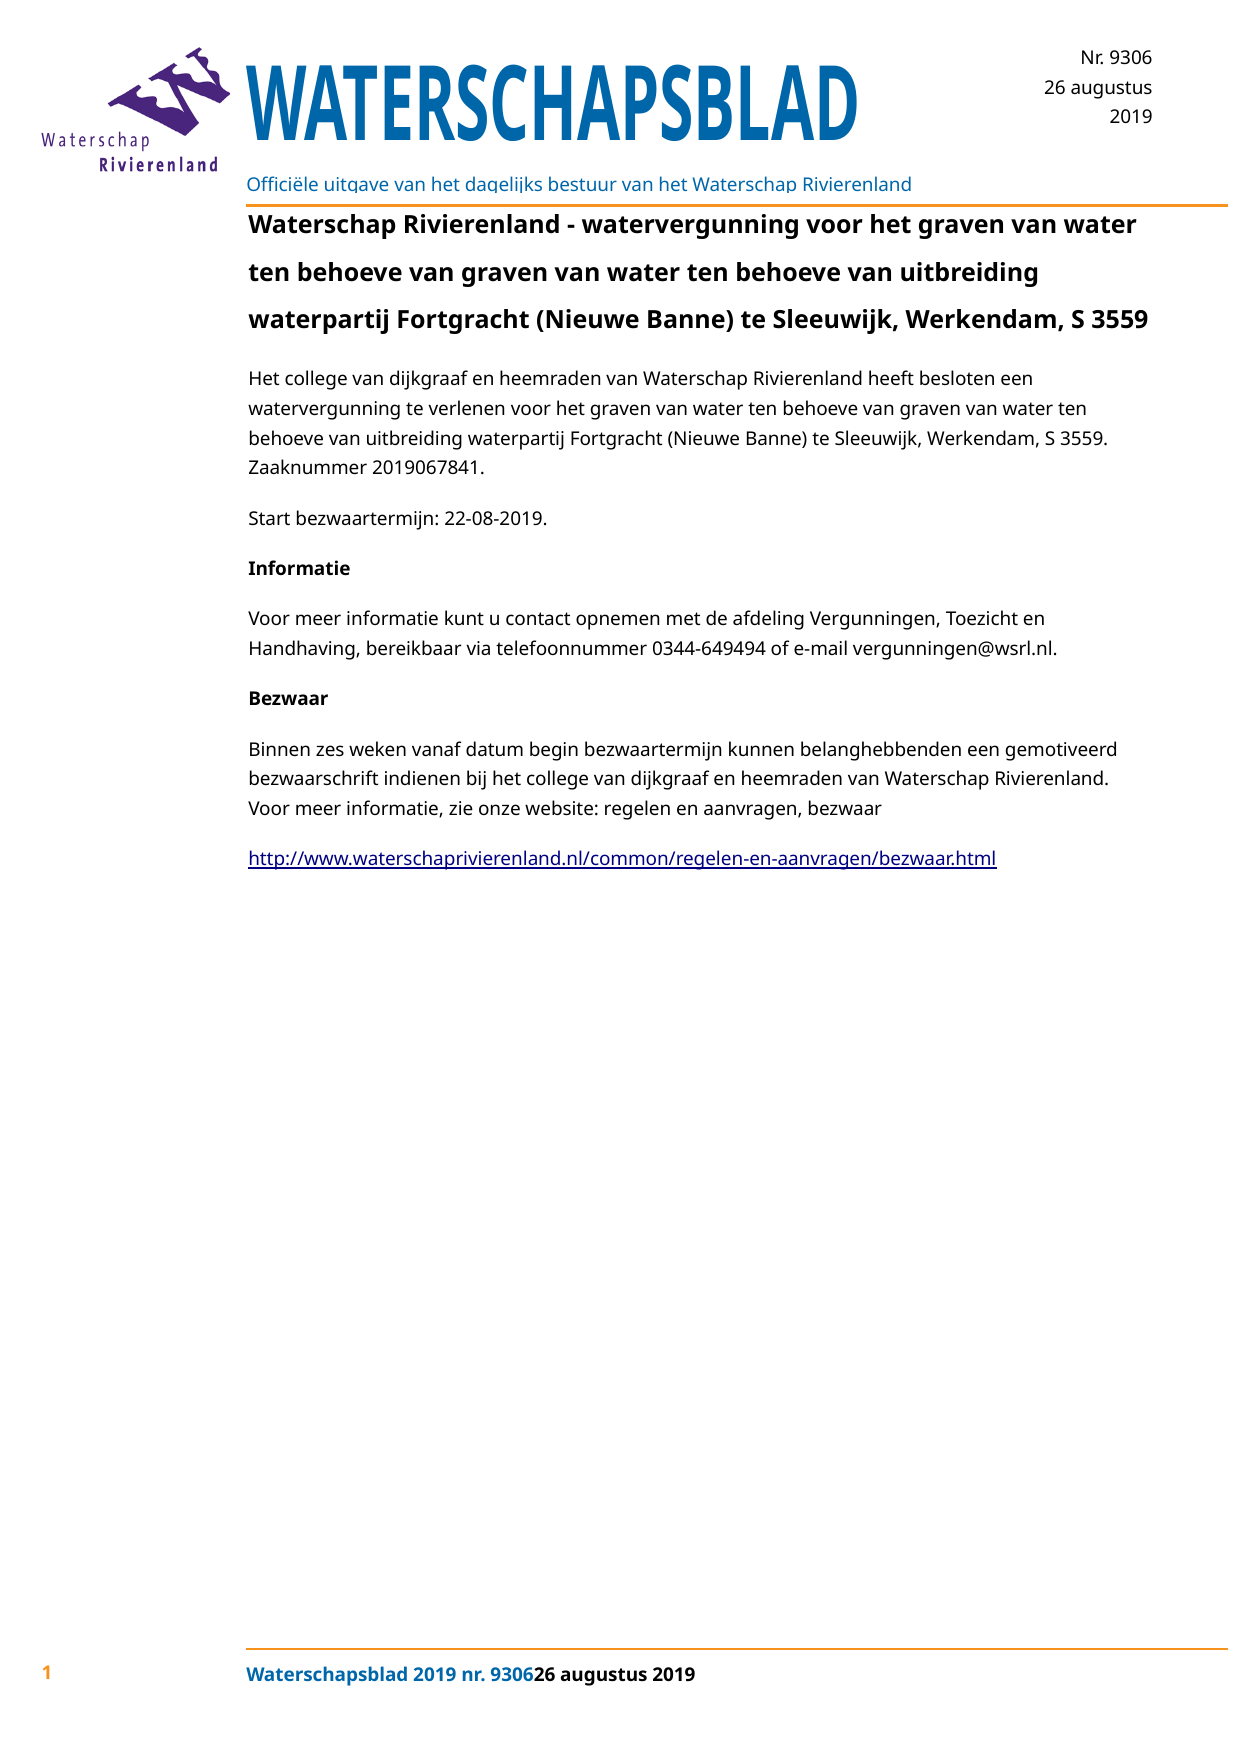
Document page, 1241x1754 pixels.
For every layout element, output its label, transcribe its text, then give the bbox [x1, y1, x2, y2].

text Bezwaar [248, 686, 1152, 711]
text Start bezwaartermijn: 22-08-2019. [248, 505, 1152, 530]
text Informatie [248, 555, 1152, 581]
picture [41, 47, 231, 172]
text Het college van dijkgraaf en heemraden van Waterschap Rivierenland heeft besloten een watervergunning te verlenen voor het graven van water ten behoeve van graven van water ten behoeve van uitbreiding waterpartij Fortgracht (Nieuwe Banne) te Sleeuwijk, Werkendam, S 3559. Zaaknummer 2019067841. [248, 366, 1152, 480]
text Binnen zes weken vanaf datum begin bezwaartermijn kunnen belanghebbenden een gemotiveerd bezwaarschrift indienen bij het college van dijkgraaf en heemraden van Waterschap Rivierenland. Voor meer informatie, zie onze website: regelen en aanvragen, bezwaar [248, 736, 1152, 821]
text Waterschap Rivierenland - watervergunning voor het graven van water ten behoeve van graven van water ten behoeve van uitbreiding waterpartij Fortgracht (Nieuwe Banne) te Sleeuwijk, Werkendam, S 3559 [248, 207, 1152, 336]
text http://www.waterschaprivierenland.nl/common/regelen-en-aanvragen/bezwaar.html [248, 846, 1152, 871]
text Voor meer informatie kunt u contact opnemen met de afdeling Vergunningen, Toezicht en Handhaving, bereikbaar via telefoonnummer 0344-649494 of e-mail vergunningen@wsrl.nl. [248, 606, 1152, 661]
